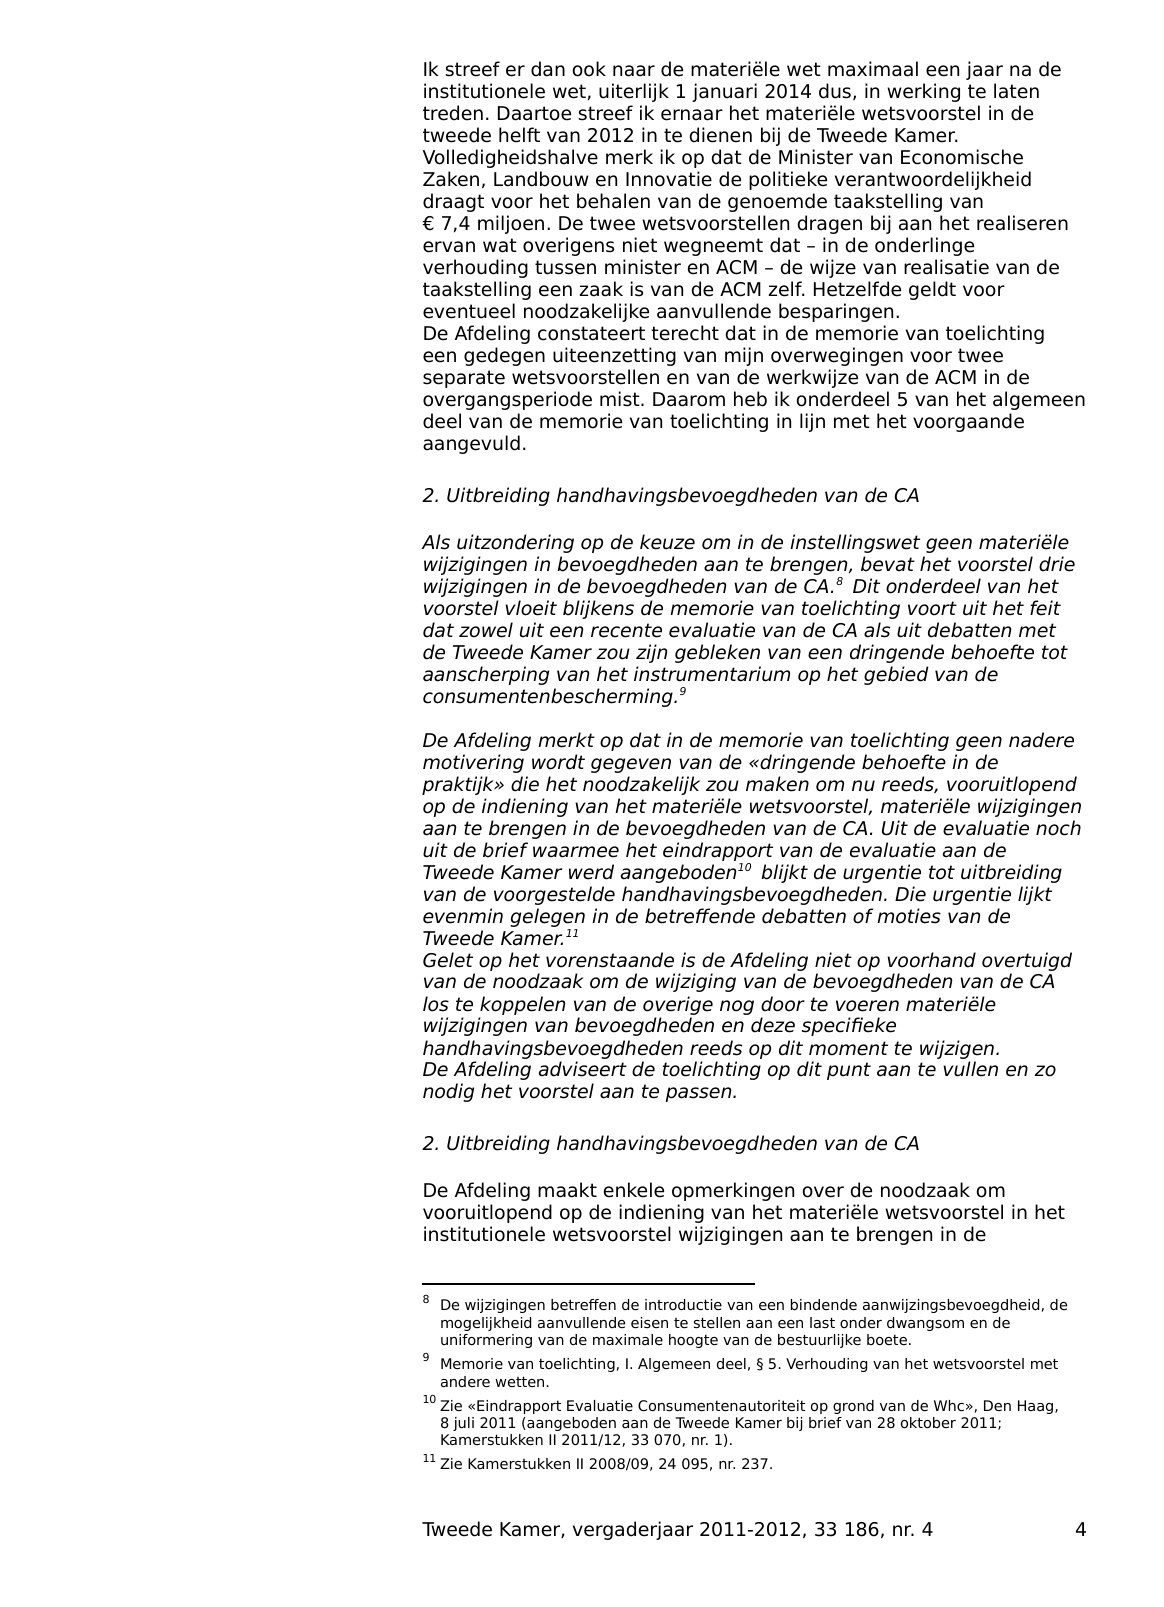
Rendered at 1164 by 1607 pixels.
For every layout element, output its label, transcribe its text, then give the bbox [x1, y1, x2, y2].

text De Afdeling constateert terecht dat in de memorie van toelichting een gedegen uiteenzetting van mijn overwegingen voor twee separate wetsvoorstellen en van de werkwijze van de ACM in de overgangsperiode mist. Daarom heb ik onderdeel 5 van het algemeen deel van de memorie van toelichting in lijn met het voorgaande aangevuld. [422, 323, 1087, 455]
text De Afdeling maakt enkele opmerkingen over de noodzaak om vooruitlopend op de indiening van het materiële wetsvoorstel in het institutionele wetsvoorstel wijzigingen aan te brengen in de [422, 1180, 1087, 1246]
text Zie «Eindrapport Evaluatie Consumentenautoriteit op grond van de Whc», Den Haag, 8 juli 2011 (aangeboden aan de Tweede Kamer bij brief van 28 oktober 2011; Kamerstukken II 2011/12, 33 070, nr. 1). [422, 1393, 1087, 1449]
subtitle 2. Uitbreiding handhavingsbevoegdheden van de CA [422, 485, 1087, 507]
subtitle 2. Uitbreiding handhavingsbevoegdheden van de CA [422, 1133, 1087, 1155]
text Zie Kamerstukken II 2008/09, 24 095, nr. 237. [422, 1452, 1087, 1474]
text De Afdeling adviseert de toelichting op dit punt aan te vullen en zo nodig het voorstel aan te passen. [422, 1059, 1087, 1103]
text De Afdeling merkt op dat in de memorie van toelichting geen nadere motivering wordt gegeven van de «dringende behoefte in de praktijk» die het noodzakelijk zou maken om nu reeds, vooruitlopend op de indiening van het materiële wetsvoorstel, materiële wijzigingen aan te brengen in de bevoegdheden van de CA. Uit de evaluatie noch uit de brief waarmee het eindrapport van de evaluatie aan de Tweede Kamer werd aangeboden blijkt de urgentie tot uitbreiding van de voorgestelde handhavingsbevoegdheden. Die urgentie lijkt evenmin gelegen in de betreffende debatten of moties van de Tweede Kamer. [422, 730, 1087, 949]
text Gelet op het vorenstaande is de Afdeling niet op voorhand overtuigd van de noodzaak om de wijziging van de bevoegdheden van de CA los te koppelen van de overige nog door te voeren materiële wijzigingen van bevoegdheden en deze specifieke handhavingsbevoegdheden reeds op dit moment te wijzigen. [422, 949, 1087, 1059]
text Als uitzondering op de keuze om in de instellingswet geen materiële wijzigingen in bevoegdheden aan te brengen, bevat het voorstel drie wijzigingen in de bevoegdheden van de CA. Dit onderdeel van het voorstel vloeit blijkens de memorie van toelichting voort uit het feit dat zowel uit een recente evaluatie van de CA als uit debatten met de Tweede Kamer zou zijn gebleken van een dringende behoefte tot aanscherping van het instrumentarium op het gebied van de consumentenbescherming. [422, 532, 1087, 707]
text De wijzigingen betreffen de introductie van een bindende aanwijzingsbevoegdheid, de mogelijkheid aanvullende eisen te stellen aan een last onder dwangsom en de uniformering van de maximale hoogte van de bestuurlijke boete. [422, 1293, 1087, 1349]
text Memorie van toelichting, I. Algemeen deel, § 5. Verhouding van het wetsvoorstel met andere wetten. [422, 1352, 1087, 1391]
text Ik streef er dan ook naar de materiële wet maximaal een jaar na de institutionele wet, uiterlijk 1 januari 2014 dus, in werking te laten treden. Daartoe streef ik ernaar het materiële wetsvoorstel in de tweede helft van 2012 in te dienen bij de Tweede Kamer. Volledigheidshalve merk ik op dat de Minister van Economische Zaken, Landbouw en Innovatie de politieke verantwoordelijkheid draagt voor het behalen van de genoemde taakstelling van € 7,4 miljoen. De twee wetsvoorstellen dragen bij aan het realiseren ervan wat overigens niet wegneemt dat – in de onderlinge verhouding tussen minister en ACM – de wijze van realisatie van de taakstelling een zaak is van de ACM zelf. Hetzelfde geldt voor eventueel noodzakelijke aanvullende besparingen. [422, 59, 1087, 323]
